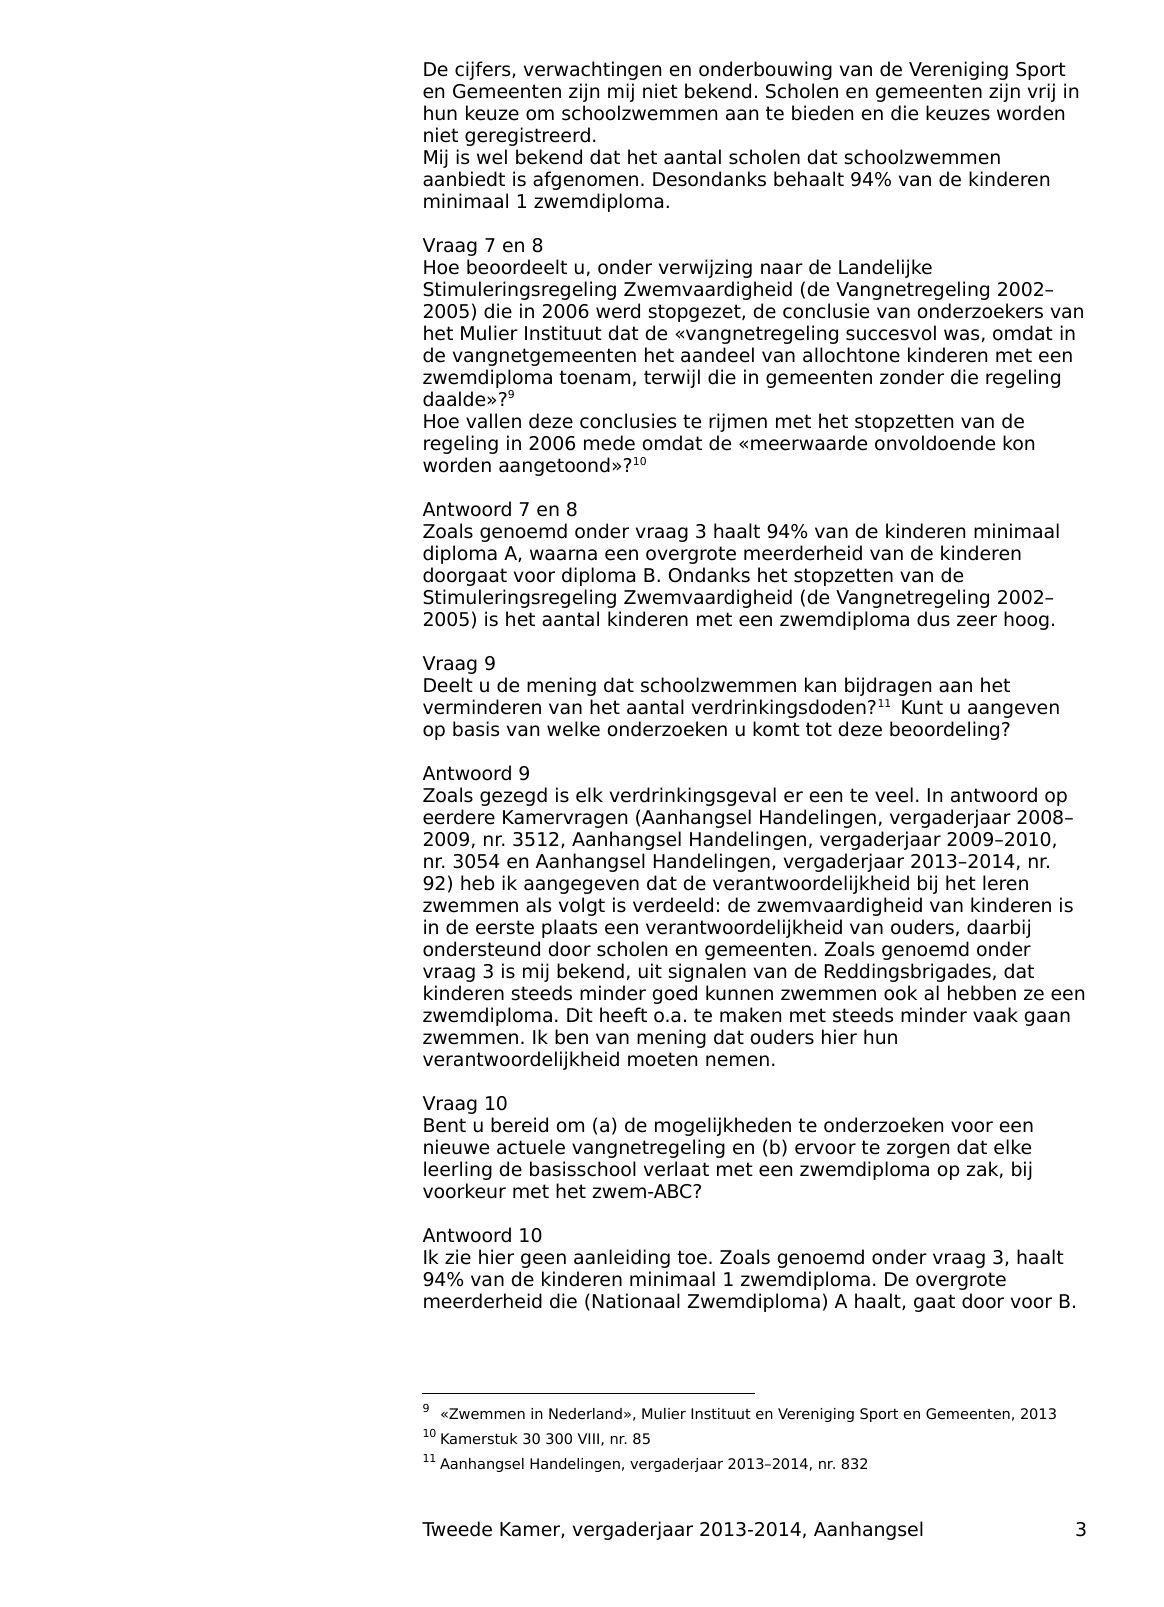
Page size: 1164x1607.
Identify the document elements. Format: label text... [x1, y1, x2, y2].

text Vraag 10 [422, 1093, 1087, 1115]
text Antwoord 10 [422, 1225, 1087, 1247]
text Deelt u de mening dat schoolzwemmen kan bijdragen aan het verminderen van het aantal verdrinkingsdoden? Kunt u aangeven op basis van welke onderzoeken u komt tot deze beoordeling? [422, 675, 1087, 741]
text Mij is wel bekend dat het aantal scholen dat schoolzwemmen aanbiedt is afgenomen. Desondanks behaalt 94% van de kinderen minimaal 1 zwemdiploma. [422, 147, 1087, 213]
text Aanhangsel Handelingen, vergaderjaar 2013–2014, nr. 832 [422, 1452, 1087, 1474]
text Hoe vallen deze conclusies te rijmen met het stopzetten van de regeling in 2006 mede omdat de «meerwaarde onvoldoende kon worden aangetoond»? [422, 411, 1087, 477]
text Zoals genoemd onder vraag 3 haalt 94% van de kinderen minimaal diploma A, waarna een overgrote meerderheid van de kinderen doorgaat voor diploma B. Ondanks het stopzetten van de Stimuleringsregeling Zwemvaardigheid (de Vangnetregeling 2002–2005) is het aantal kinderen met een zwemdiploma dus zeer hoog. [422, 521, 1087, 631]
text Zoals gezegd is elk verdrinkingsgeval er een te veel. In antwoord op eerdere Kamervragen (Aanhangsel Handelingen, vergaderjaar 2008–2009, nr. 3512, Aanhangsel Handelingen, vergaderjaar 2009–2010, nr. 3054 en Aanhangsel Handelingen, vergaderjaar 2013–2014, nr. 92) heb ik aangegeven dat de verantwoordelijkheid bij het leren zwemmen als volgt is verdeeld: de zwemvaardigheid van kinderen is in de eerste plaats een verantwoordelijkheid van ouders, daarbij ondersteund door scholen en gemeenten. Zoals genoemd onder vraag 3 is mij bekend, uit signalen van de Reddingsbrigades, dat kinderen steeds minder goed kunnen zwemmen ook al hebben ze een zwemdiploma. Dit heeft o.a. te maken met steeds minder vaak gaan zwemmen. Ik ben van mening dat ouders hier hun verantwoordelijkheid moeten nemen. [422, 785, 1087, 1071]
text Vraag 7 en 8 [422, 235, 1087, 257]
text Hoe beoordeelt u, onder verwijzing naar de Landelijke Stimuleringsregeling Zwemvaardigheid (de Vangnetregeling 2002–2005) die in 2006 werd stopgezet, de conclusie van onderzoekers van het Mulier Instituut dat de «vangnetregeling succesvol was, omdat in de vangnetgemeenten het aandeel van allochtone kinderen met een zwemdiploma toenam, terwijl die in gemeenten zonder die regeling daalde»? [422, 257, 1087, 411]
text Bent u bereid om (a) de mogelijkheden te onderzoeken voor een nieuwe actuele vangnetregeling en (b) ervoor te zorgen dat elke leerling de basisschool verlaat met een zwemdiploma op zak, bij voorkeur met het zwem-ABC? [422, 1115, 1087, 1203]
text Kamerstuk 30 300 VIII, nr. 85 [422, 1427, 1087, 1449]
text Vraag 9 [422, 653, 1087, 675]
text Antwoord 7 en 8 [422, 499, 1087, 521]
text Ik zie hier geen aanleiding toe. Zoals genoemd onder vraag 3, haalt 94% van de kinderen minimaal 1 zwemdiploma. De overgrote meerderheid die (Nationaal Zwemdiploma) A haalt, gaat door voor B. [422, 1247, 1087, 1313]
text Antwoord 9 [422, 763, 1087, 785]
text De cijfers, verwachtingen en onderbouwing van de Vereniging Sport en Gemeenten zijn mij niet bekend. Scholen en gemeenten zijn vrij in hun keuze om schoolzwemmen aan te bieden en die keuzes worden niet geregistreerd. [422, 59, 1087, 147]
text «Zwemmen in Nederland», Mulier Instituut en Vereniging Sport en Gemeenten, 2013 [422, 1402, 1087, 1424]
